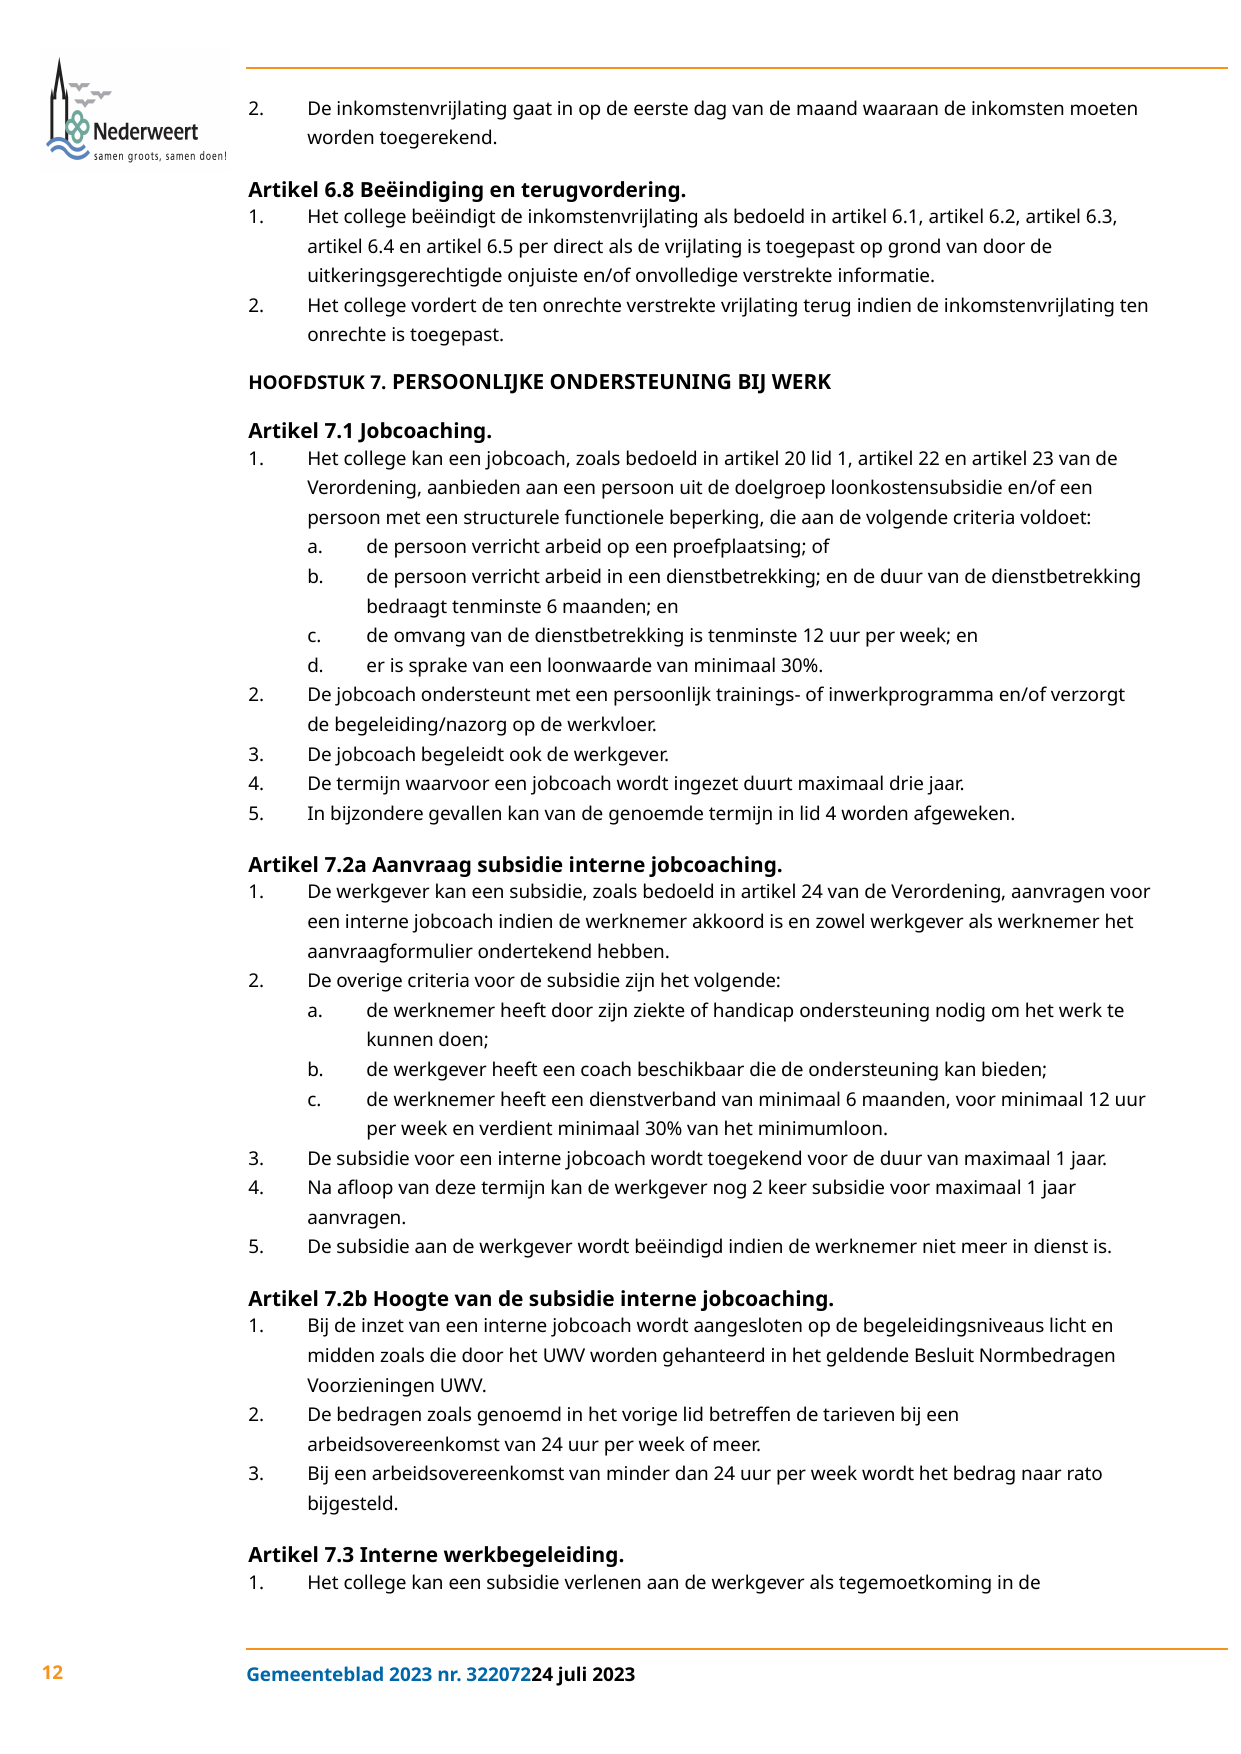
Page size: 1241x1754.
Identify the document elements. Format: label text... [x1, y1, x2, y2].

list In bijzondere gevallen kan van de genoemde termijn in lid 4 worden afgeweken. [248, 800, 1152, 826]
list Na afloop van deze termijn kan de werkgever nog 2 keer subsidie voor maximaal 1 jaar aanvragen. [248, 1174, 1152, 1230]
text Artikel 6.8 Beëindiging en terugvordering. [248, 175, 1152, 203]
list Het college beëindigt de inkomstenvrijlating als bedoeld in artikel 6.1, artikel 6.2, artikel 6.3, artikel 6.4 en artikel 6.5 per direct als de vrijlating is toegepast op grond van door de uitkeringsgerechtigde onjuiste en/of onvolledige verstrekte informatie. [248, 203, 1152, 288]
list de omvang van de dienstbetrekking is tenminste 12 uur per week; en [307, 622, 1152, 648]
list De termijn waarvoor een jobcoach wordt ingezet duurt maximaal drie jaar. [248, 770, 1152, 796]
list De bedragen zoals genoemd in het vorige lid betreffen de tarieven bij een arbeidsovereenkomst van 24 uur per week of meer. [248, 1401, 1152, 1457]
list De subsidie voor een interne jobcoach wordt toegekend voor de duur van maximaal 1 jaar. [248, 1145, 1152, 1171]
picture [41, 47, 231, 172]
list Het college kan een subsidie verlenen aan de werkgever als tegemoetkoming in de [248, 1569, 1152, 1595]
list de persoon verricht arbeid in een dienstbetrekking; en de duur van de dienstbetrekking bedraagt tenminste 6 maanden; en [307, 563, 1152, 618]
list De overige criteria voor de subsidie zijn het volgende: [248, 967, 1152, 993]
list Het college kan een jobcoach, zoals bedoeld in artikel 20 lid 1, artikel 22 en artikel 23 van de Verordening, aanbieden aan een persoon uit de doelgroep loonkostensubsidie en/of een persoon met een structurele functionele beperking, die aan de volgende criteria voldoet: [248, 445, 1152, 530]
list De jobcoach begeleidt ook de werkgever. [248, 741, 1152, 766]
text Artikel 7.2a Aanvraag subsidie interne jobcoaching. [248, 850, 1152, 879]
list er is sprake van een loonwaarde van minimaal 30%. [307, 652, 1152, 678]
text Artikel 7.2b Hoogte van de subsidie interne jobcoaching. [248, 1284, 1152, 1313]
list De jobcoach ondersteunt met een persoonlijk trainings- of inwerkprogramma en/of verzorgt de begeleiding/nazorg op de werkvloer. [248, 682, 1152, 737]
list De inkomstenvrijlating gaat in op de eerste dag van de maand waaraan de inkomsten moeten worden toegerekend. [248, 95, 1152, 150]
text Artikel 7.3 Interne werkbegeleiding. [248, 1541, 1152, 1569]
list Bij de inzet van een interne jobcoach wordt aangesloten op de begeleidingsniveaus licht en midden zoals die door het UWV worden gehanteerd in het geldende Besluit Normbedragen Voorzieningen UWV. [248, 1313, 1152, 1397]
list Bij een arbeidsovereenkomst van minder dan 24 uur per week wordt het bedrag naar rato bijgesteld. [248, 1461, 1152, 1516]
list de werknemer heeft een dienstverband van minimaal 6 maanden, voor minimaal 12 uur per week en verdient minimaal 30% van het minimumloon. [307, 1086, 1152, 1141]
list De werkgever kan een subsidie, zoals bedoeld in artikel 24 van de Verordening, aanvragen voor een interne jobcoach indien de werknemer akkoord is en zowel werkgever als werknemer het aanvraagformulier ondertekend hebben. [248, 879, 1152, 964]
list Het college vordert de ten onrechte verstrekte vrijlating terug indien de inkomstenvrijlating ten onrechte is toegepast. [248, 292, 1152, 347]
text HOOFDSTUK 7. PERSOONLIJKE ONDERSTEUNING BIJ WERK [248, 367, 1152, 396]
list de persoon verricht arbeid op een proefplaatsing; of [307, 534, 1152, 559]
list de werknemer heeft door zijn ziekte of handicap ondersteuning nodig om het werk te kunnen doen; [307, 997, 1152, 1052]
list De subsidie aan de werkgever wordt beëindigd indien de werknemer niet meer in dienst is. [248, 1234, 1152, 1259]
text Artikel 7.1 Jobcoaching. [248, 416, 1152, 445]
list de werkgever heeft een coach beschikbaar die de ondersteuning kan bieden; [307, 1056, 1152, 1082]
